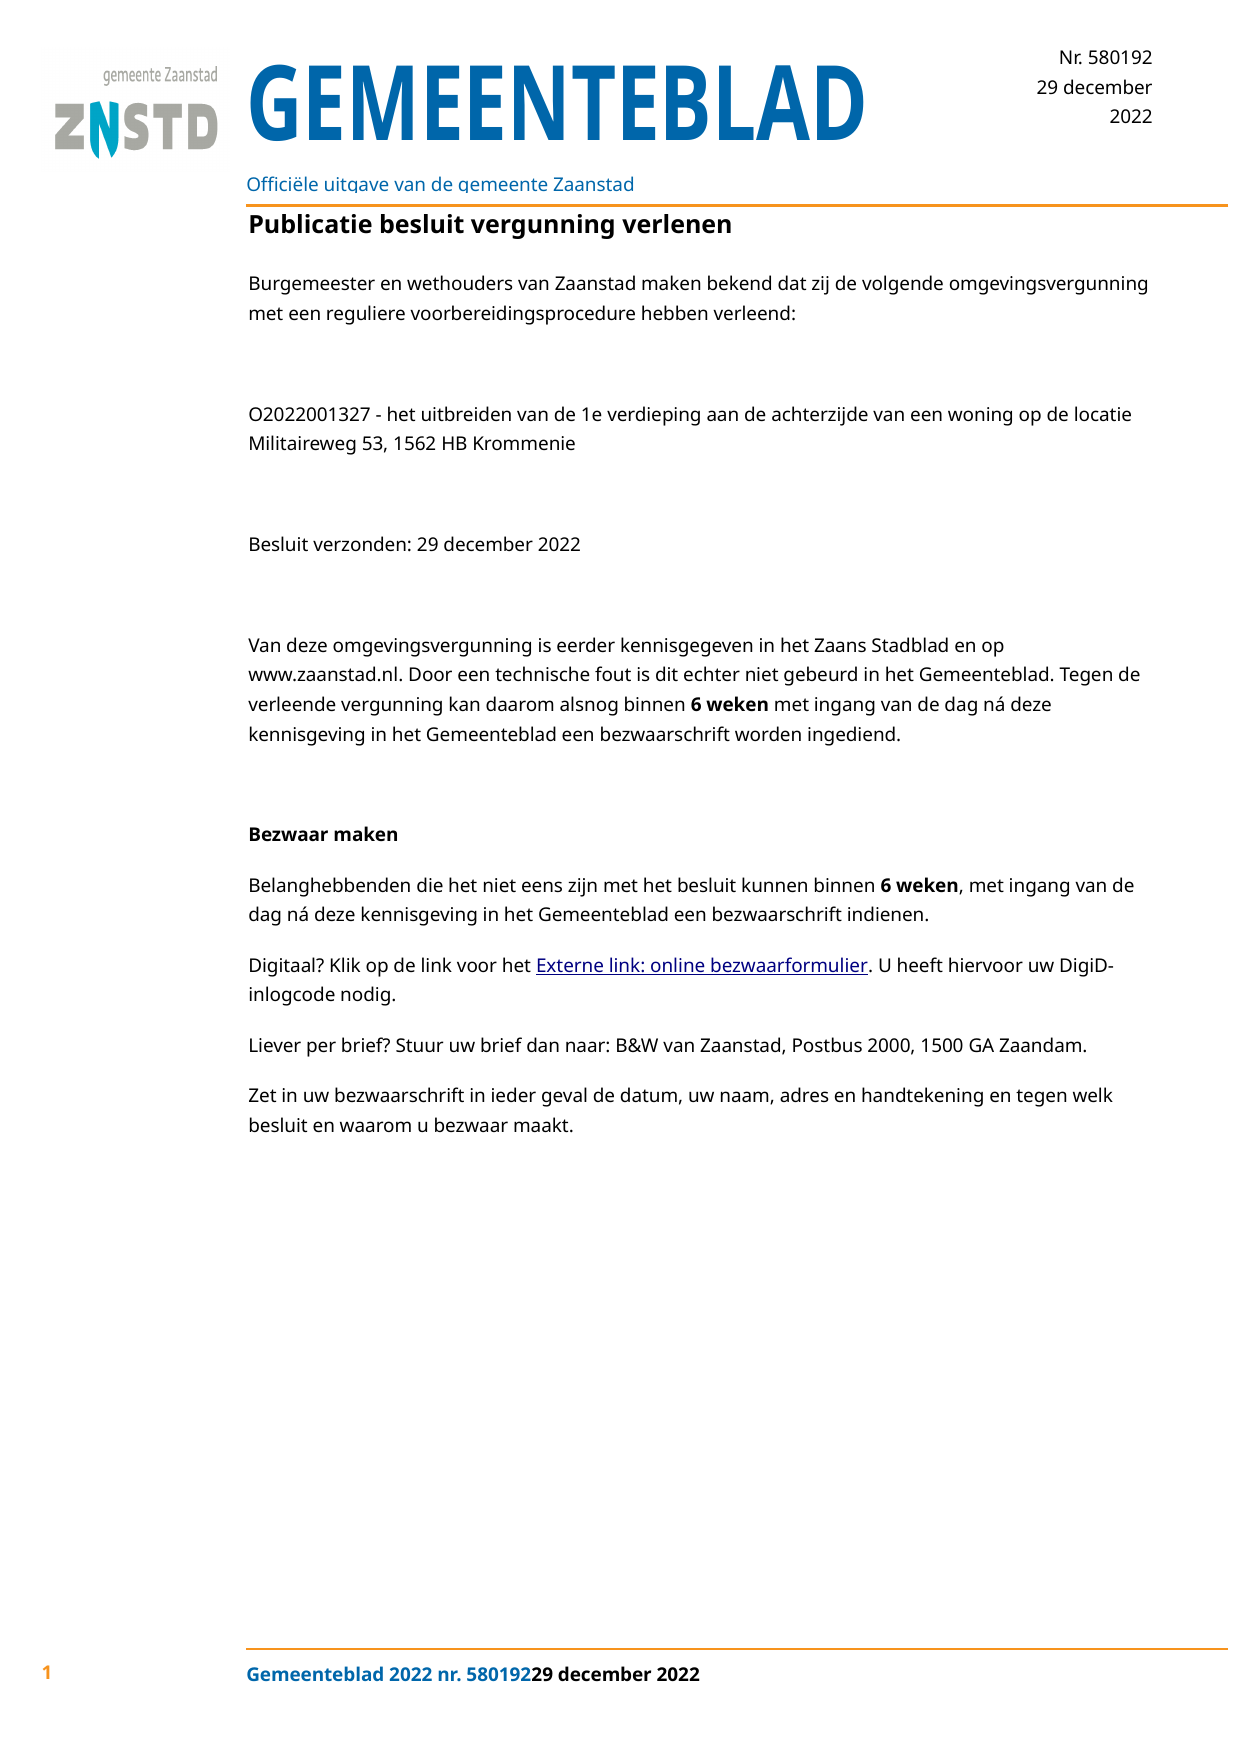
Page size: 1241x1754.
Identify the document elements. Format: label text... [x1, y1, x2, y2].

text Liever per brief? Stuur uw brief dan naar: B&W van Zaanstad, Postbus 2000, 1500 GA Zaandam. [248, 1032, 1152, 1058]
text Belanghebbenden die het niet eens zijn met het besluit kunnen binnen 6 weken, met ingang van de dag ná deze kennisgeving in het Gemeenteblad een bezwaarschrift indienen. [248, 872, 1152, 927]
text Besluit verzonden: 29 december 2022 [248, 531, 1152, 557]
text Publicatie besluit vergunning verlenen [248, 207, 1152, 241]
text O2022001327 - het uitbreiden van de 1e verdieping aan de achterzijde van een woning op de locatie Militaireweg 53, 1562 HB Krommenie [248, 401, 1152, 456]
text Van deze omgevingsvergunning is eerder kennisgegeven in het Zaans Stadblad en op www.zaanstad.nl. Door een technische fout is dit echter niet gebeurd in het Gemeenteblad. Tegen de verleende vergunning kan daarom alsnog binnen 6 weken met ingang van de dag ná deze kennisgeving in het Gemeenteblad een bezwaarschrift worden ingediend. [248, 632, 1152, 746]
text Bezwaar maken [248, 822, 1152, 847]
text Zet in uw bezwaarschrift in ieder geval de datum, uw naam, adres en handtekening en tegen welk besluit en waarom u bezwaar maakt. [248, 1082, 1152, 1138]
picture [41, 47, 231, 172]
text Digitaal? Klik op de link voor het Externe link: online bezwaarformulier. U heeft hiervoor uw DigiD-inlogcode nodig. [248, 952, 1152, 1007]
text Burgemeester en wethouders van Zaanstad maken bekend dat zij de volgende omgevingsvergunning met een reguliere voorbereidingsprocedure hebben verleend: [248, 270, 1152, 326]
